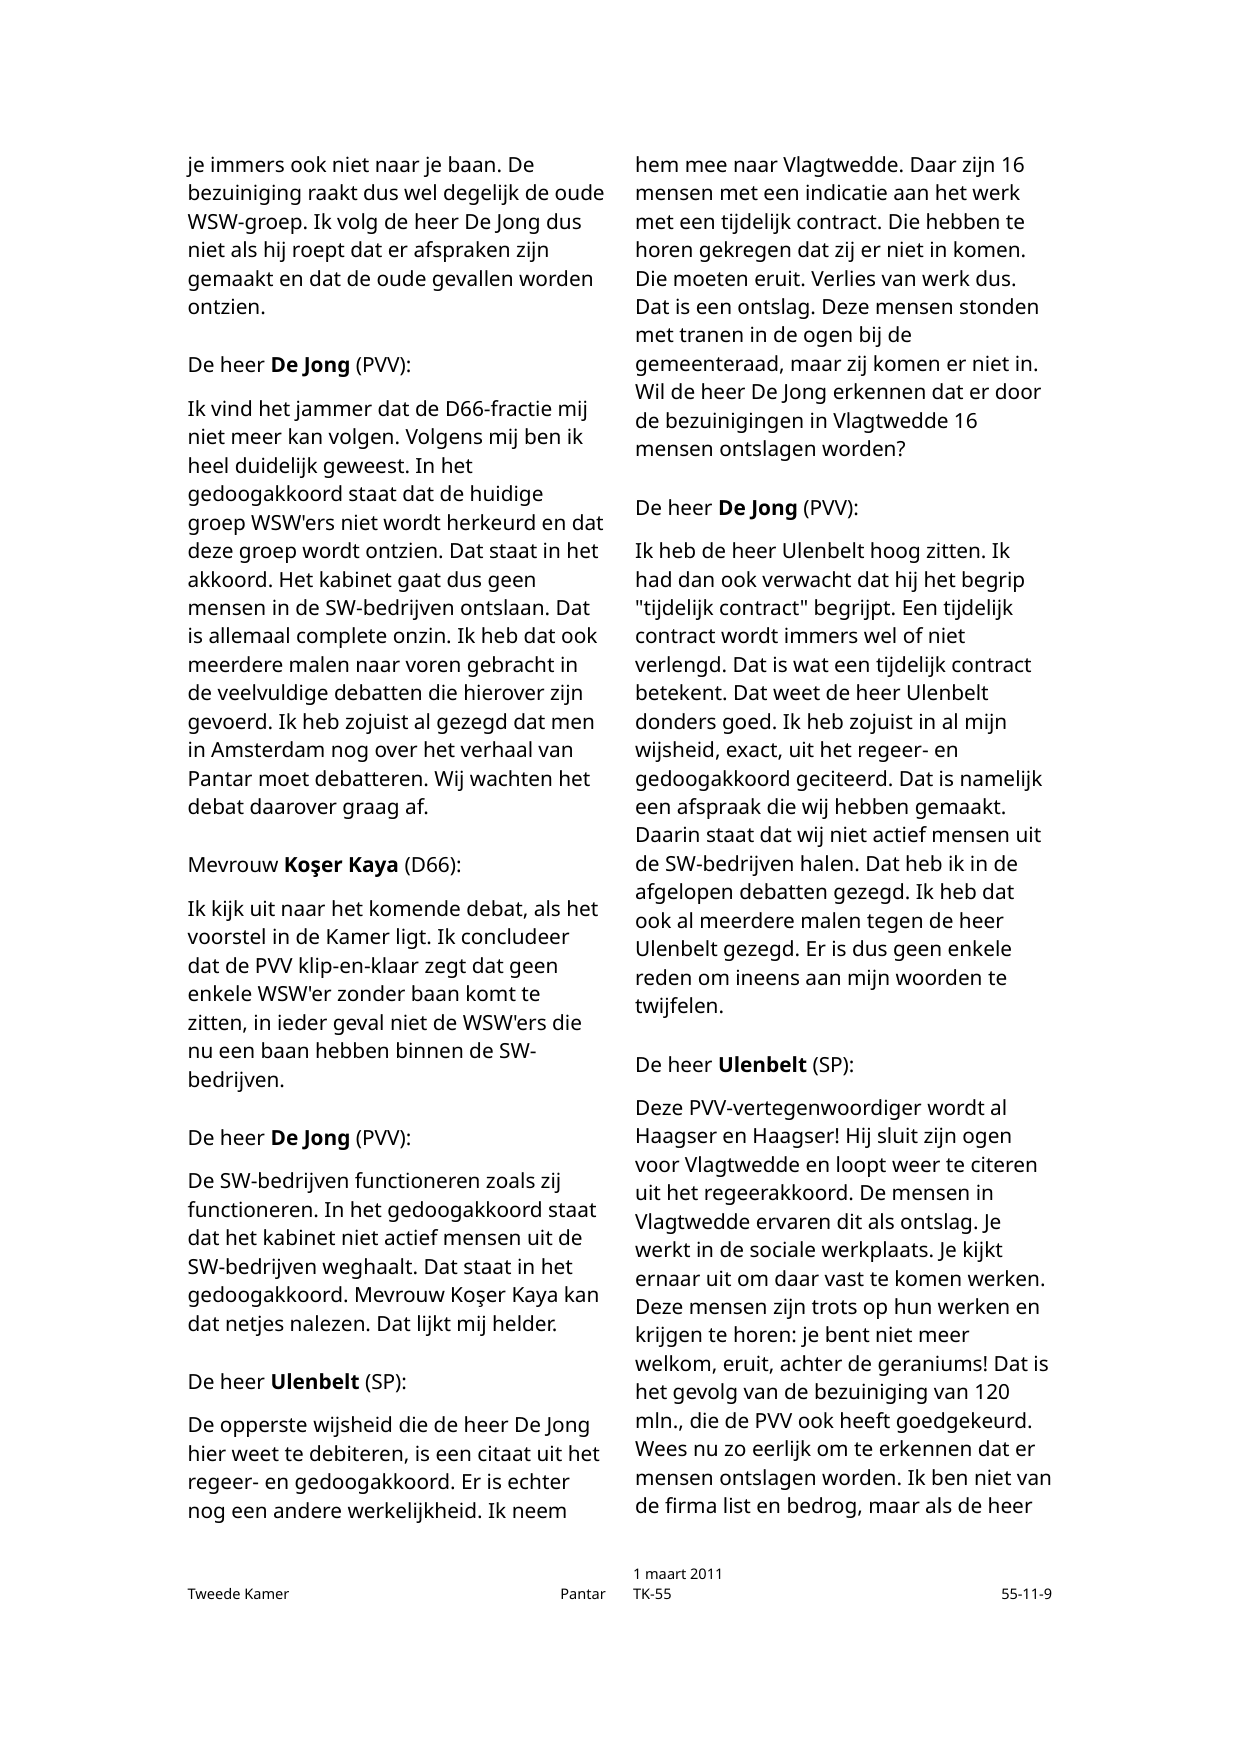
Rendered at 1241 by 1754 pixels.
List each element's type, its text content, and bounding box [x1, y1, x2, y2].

text De SW-bedrijven functioneren zoals zij functioneren. In het gedoogakkoord staat dat het kabinet niet actief mensen uit de SW-bedrijven weghaalt. Dat staat in het gedoogakkoord. Mevrouw Koşer Kaya kan dat netjes nalezen. Dat lijkt mij helder. [187, 1167, 605, 1337]
text hem mee naar Vlagtwedde. Daar zijn 16 mensen met een indicatie aan het werk met een tijdelijk contract. Die hebben te horen gekregen dat zij er niet in komen. Die moeten eruit. Verlies van werk dus. Dat is een ontslag. Deze mensen stonden met tranen in de ogen bij de gemeenteraad, maar zij komen er niet in. Wil de heer De Jong erkennen dat er door de bezuinigingen in Vlagtwedde 16 mensen ontslagen worden? [635, 150, 1053, 463]
text De heer Ulenbelt (SP): [635, 1050, 1053, 1078]
text Ik kijk uit naar het komende debat, als het voorstel in de Kamer ligt. Ik concludeer dat de PVV klip-en-klaar zegt dat geen enkele WSW'er zonder baan komt te zitten, in ieder geval niet de WSW'ers die nu een baan hebben binnen de SW-bedrijven. [187, 894, 605, 1093]
text Deze PVV-vertegenwoordiger wordt al Haagser en Haagser! Hij sluit zijn ogen voor Vlagtwedde en loopt weer te citeren uit het regeerakkoord. De mensen in Vlagtwedde ervaren dit als ontslag. Je werkt in de sociale werkplaats. Je kijkt ernaar uit om daar vast te komen werken. Deze mensen zijn trots op hun werken en krijgen te horen: je bent niet meer welkom, eruit, achter de geraniums! Dat is het gevolg van de bezuiniging van 120 mln., die de PVV ook heeft goedgekeurd. Wees nu zo eerlijk om te erkennen dat er mensen ontslagen worden. Ik ben niet van de firma list en bedrog, maar als de heer [635, 1093, 1053, 1520]
text De heer Ulenbelt (SP): [187, 1367, 605, 1396]
text Mevrouw Koşer Kaya (D66): [187, 851, 605, 879]
text De heer De Jong (PVV): [635, 493, 1053, 521]
text Ik vind het jammer dat de D66-fractie mij niet meer kan volgen. Volgens mij ben ik heel duidelijk geweest. In het gedoogakkoord staat dat de huidige groep WSW'ers niet wordt herkeurd en dat deze groep wordt ontzien. Dat staat in het akkoord. Het kabinet gaat dus geen mensen in de SW-bedrijven ontslaan. Dat is allemaal complete onzin. Ik heb dat ook meerdere malen naar voren gebracht in de veelvuldige debatten die hierover zijn gevoerd. Ik heb zojuist al gezegd dat men in Amsterdam nog over het verhaal van Pantar moet debatteren. Wij wachten het debat daarover graag af. [187, 394, 605, 821]
text De heer De Jong (PVV): [187, 1123, 605, 1152]
text De opperste wijsheid die de heer De Jong hier weet te debiteren, is een citaat uit het regeer- en gedoogakkoord. Er is echter nog een andere werkelijkheid. Ik neem [187, 1411, 605, 1524]
text De heer De Jong (PVV): [187, 351, 605, 379]
text je immers ook niet naar je baan. De bezuiniging raakt dus wel degelijk de oude WSW-groep. Ik volg de heer De Jong dus niet als hij roept dat er afspraken zijn gemaakt en dat de oude gevallen worden ontzien. [187, 150, 605, 321]
text Ik heb de heer Ulenbelt hoog zitten. Ik had dan ook verwacht dat hij het begrip "tijdelijk contract" begrijpt. Een tijdelijk contract wordt immers wel of niet verlengd. Dat is wat een tijdelijk contract betekent. Dat weet de heer Ulenbelt donders goed. Ik heb zojuist in al mijn wijsheid, exact, uit het regeer- en gedoogakkoord geciteerd. Dat is namelijk een afspraak die wij hebben gemaakt. Daarin staat dat wij niet actief mensen uit de SW-bedrijven halen. Dat heb ik in de afgelopen debatten gezegd. Ik heb dat ook al meerdere malen tegen de heer Ulenbelt gezegd. Er is dus geen enkele reden om ineens aan mijn woorden te twijfelen. [635, 536, 1053, 1020]
